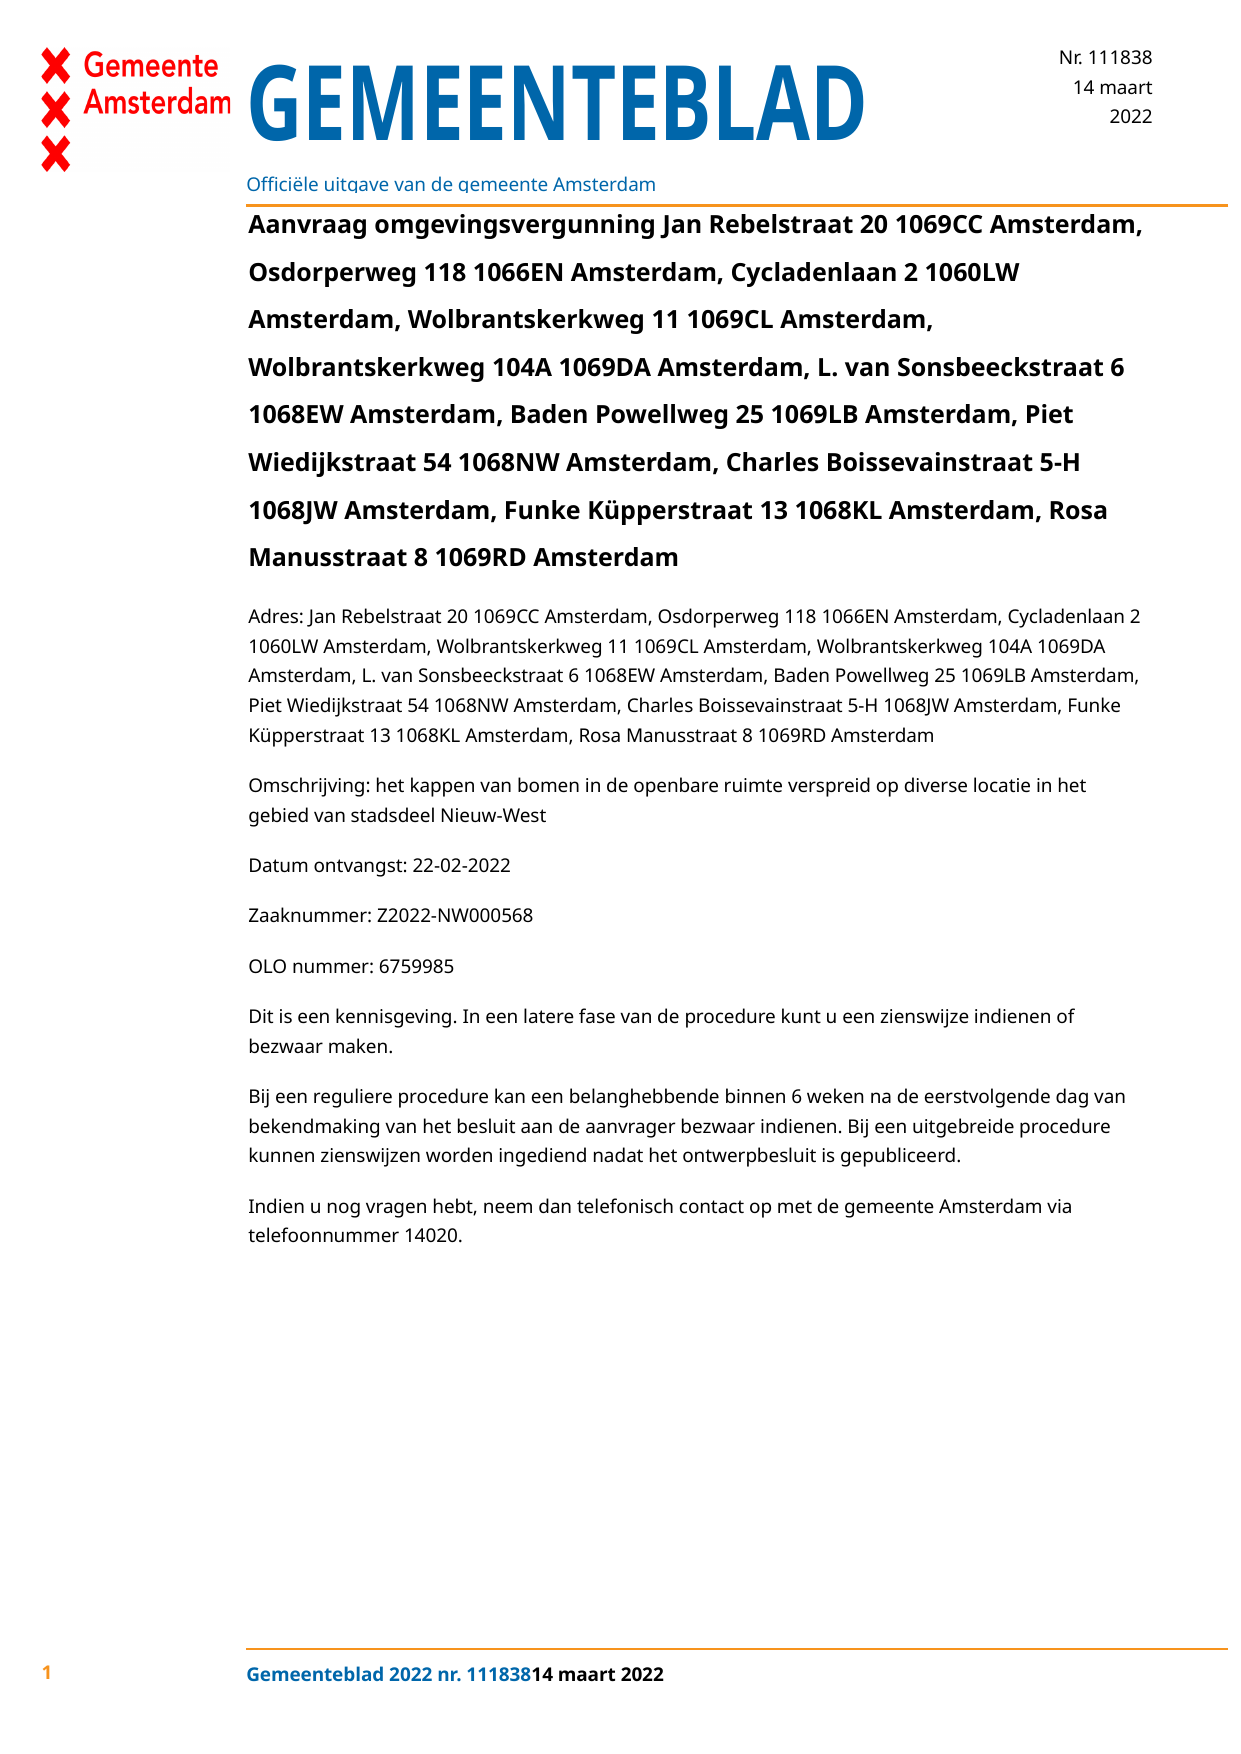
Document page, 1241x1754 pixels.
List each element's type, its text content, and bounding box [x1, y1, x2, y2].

picture [41, 47, 231, 172]
text OLO nummer: 6759985 [248, 953, 1152, 979]
text Omschrijving: het kappen van bomen in de openbare ruimte verspreid op diverse locatie in het gebied van stadsdeel Nieuw-West [248, 772, 1152, 828]
text Bij een reguliere procedure kan een belanghebbende binnen 6 weken na de eerstvolgende dag van bekendmaking van het besluit aan de aanvrager bezwaar indienen. Bij een uitgebreide procedure kunnen zienswijzen worden ingediend nadat het ontwerpbesluit is gepubliceerd. [248, 1083, 1152, 1168]
text Adres: Jan Rebelstraat 20 1069CC Amsterdam, Osdorperweg 118 1066EN Amsterdam, Cycladenlaan 2 1060LW Amsterdam, Wolbrantskerkweg 11 1069CL Amsterdam, Wolbrantskerkweg 104A 1069DA Amsterdam, L. van Sonsbeeckstraat 6 1068EW Amsterdam, Baden Powellweg 25 1069LB Amsterdam, Piet Wiedijkstraat 54 1068NW Amsterdam, Charles Boissevainstraat 5-H 1068JW Amsterdam, Funke Küpperstraat 13 1068KL Amsterdam, Rosa Manusstraat 8 1069RD Amsterdam [248, 603, 1152, 748]
text Zaaknummer: Z2022-NW000568 [248, 903, 1152, 928]
text Indien u nog vragen hebt, neem dan telefonisch contact op met de gemeente Amsterdam via telefoonnummer 14020. [248, 1193, 1152, 1248]
text Dit is een kennisgeving. In een latere fase van de procedure kunt u een zienswijze indienen of bezwaar maken. [248, 1003, 1152, 1059]
text Datum ontvangst: 22-02-2022 [248, 852, 1152, 878]
text Aanvraag omgevingsvergunning Jan Rebelstraat 20 1069CC Amsterdam, Osdorperweg 118 1066EN Amsterdam, Cycladenlaan 2 1060LW Amsterdam, Wolbrantskerkweg 11 1069CL Amsterdam, Wolbrantskerkweg 104A 1069DA Amsterdam, L. van Sonsbeeckstraat 6 1068EW Amsterdam, Baden Powellweg 25 1069LB Amsterdam, Piet Wiedijkstraat 54 1068NW Amsterdam, Charles Boissevainstraat 5-H 1068JW Amsterdam, Funke Küpperstraat 13 1068KL Amsterdam, Rosa Manusstraat 8 1069RD Amsterdam [248, 207, 1152, 574]
